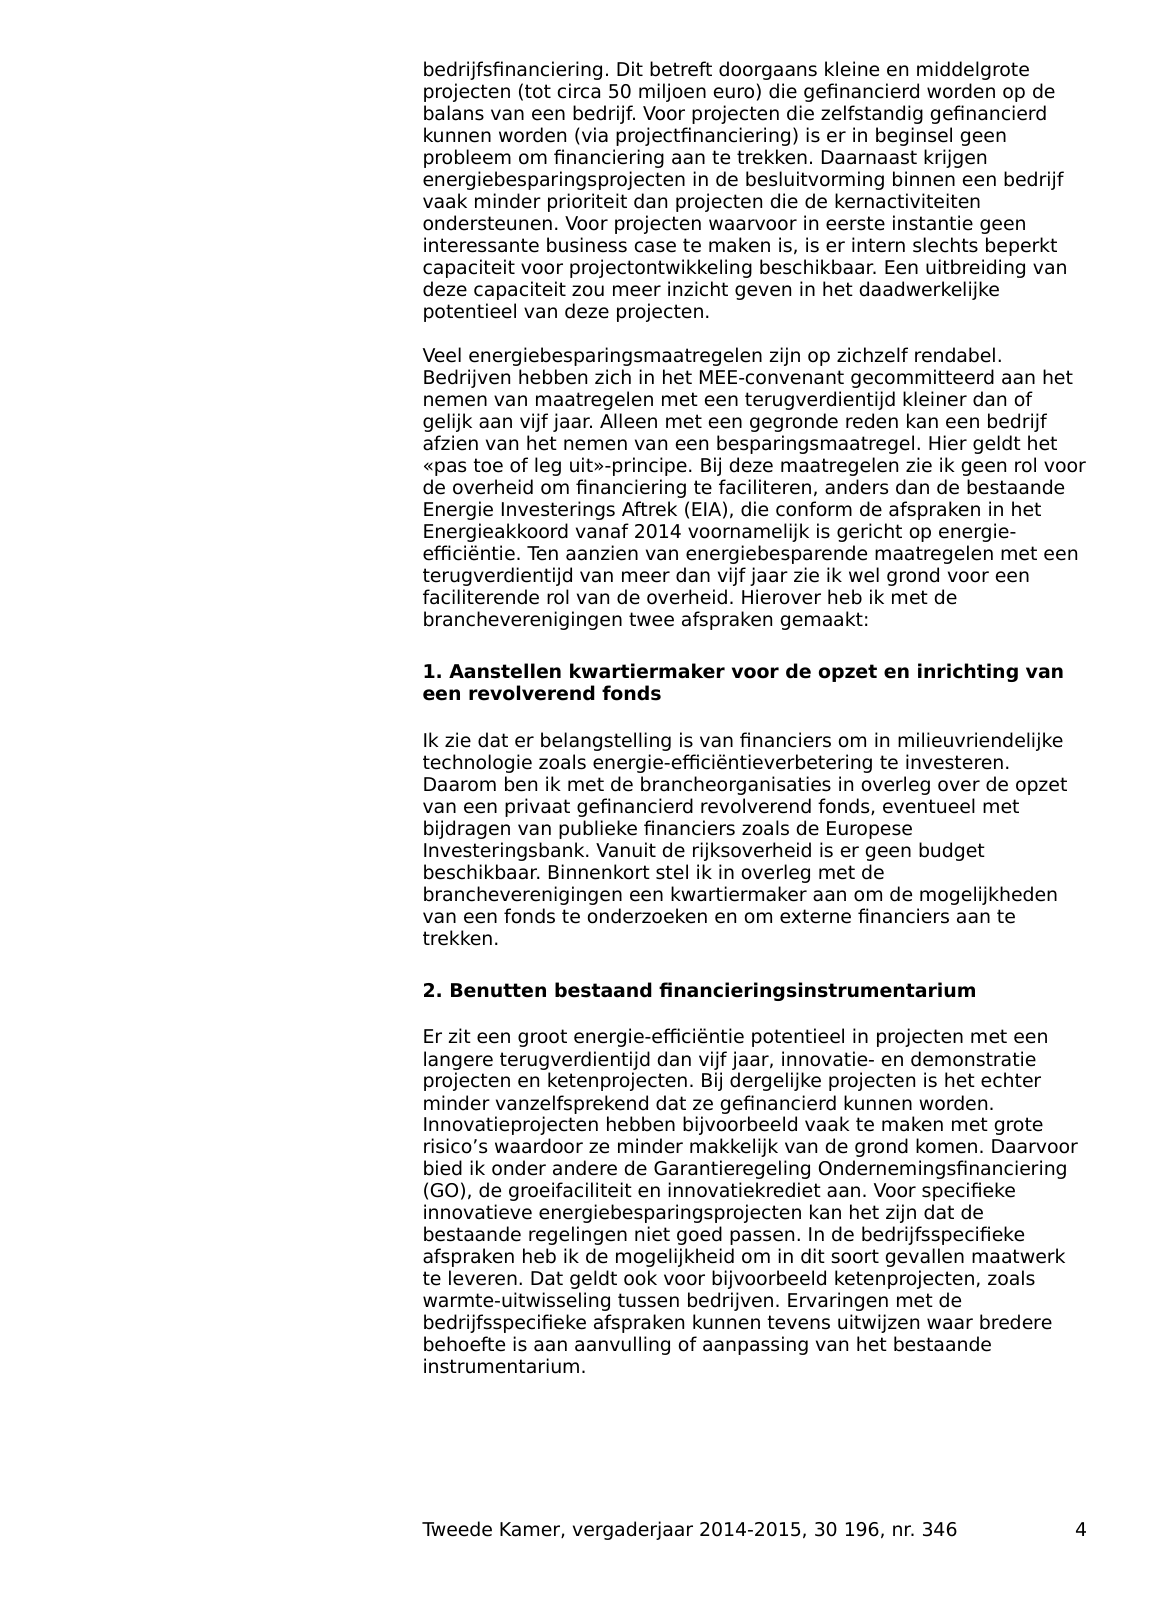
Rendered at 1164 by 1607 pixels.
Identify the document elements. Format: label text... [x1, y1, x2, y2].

subtitle 2. Benutten bestaand financieringsinstrumentarium [422, 979, 1087, 1001]
text Er zit een groot energie-efficiëntie potentieel in projecten met een langere terugverdientijd dan vijf jaar, innovatie- en demonstratie projecten en ketenprojecten. Bij dergelijke projecten is het echter minder vanzelfsprekend dat ze gefinancierd kunnen worden. Innovatieprojecten hebben bijvoorbeeld vaak te maken met grote risico’s waardoor ze minder makkelijk van de grond komen. Daarvoor bied ik onder andere de Garantieregeling Ondernemingsfinanciering (GO), de groeifaciliteit en innovatiekrediet aan. Voor specifieke innovatieve energiebesparingsprojecten kan het zijn dat de bestaande regelingen niet goed passen. In de bedrijfsspecifieke afspraken heb ik de mogelijkheid om in dit soort gevallen maatwerk te leveren. Dat geldt ook voor bijvoorbeeld ketenprojecten, zoals warmte-uitwisseling tussen bedrijven. Ervaringen met de bedrijfsspecifieke afspraken kunnen tevens uitwijzen waar bredere behoefte is aan aanvulling of aanpassing van het bestaande instrumentarium. [422, 1026, 1087, 1378]
text bedrijfsfinanciering. Dit betreft doorgaans kleine en middelgrote projecten (tot circa 50 miljoen euro) die gefinancierd worden op de balans van een bedrijf. Voor projecten die zelfstandig gefinancierd kunnen worden (via projectfinanciering) is er in beginsel geen probleem om financiering aan te trekken. Daarnaast krijgen energiebesparingsprojecten in de besluitvorming binnen een bedrijf vaak minder prioriteit dan projecten die de kernactiviteiten ondersteunen. Voor projecten waarvoor in eerste instantie geen interessante business case te maken is, is er intern slechts beperkt capaciteit voor projectontwikkeling beschikbaar. Een uitbreiding van deze capaciteit zou meer inzicht geven in het daadwerkelijke potentieel van deze projecten. [422, 59, 1087, 323]
text Ik zie dat er belangstelling is van financiers om in milieuvriendelijke technologie zoals energie-efficiëntieverbetering te investeren. Daarom ben ik met de brancheorganisaties in overleg over de opzet van een privaat gefinancierd revolverend fonds, eventueel met bijdragen van publieke financiers zoals de Europese Investeringsbank. Vanuit de rijksoverheid is er geen budget beschikbaar. Binnenkort stel ik in overleg met de brancheverenigingen een kwartiermaker aan om de mogelijkheden van een fonds te onderzoeken en om externe financiers aan te trekken. [422, 730, 1087, 949]
subtitle 1. Aanstellen kwartiermaker voor de opzet en inrichting van een revolverend fonds [422, 661, 1087, 705]
text Veel energiebesparingsmaatregelen zijn op zichzelf rendabel. Bedrijven hebben zich in het MEE-convenant gecommitteerd aan het nemen van maatregelen met een terugverdientijd kleiner dan of gelijk aan vijf jaar. Alleen met een gegronde reden kan een bedrijf afzien van het nemen van een besparingsmaatregel. Hier geldt het «pas toe of leg uit»-principe. Bij deze maatregelen zie ik geen rol voor de overheid om financiering te faciliteren, anders dan de bestaande Energie Investerings Aftrek (EIA), die conform de afspraken in het Energieakkoord vanaf 2014 voornamelijk is gericht op energie-efficiëntie. Ten aanzien van energiebesparende maatregelen met een terugverdientijd van meer dan vijf jaar zie ik wel grond voor een faciliterende rol van de overheid. Hierover heb ik met de brancheverenigingen twee afspraken gemaakt: [422, 345, 1087, 631]
